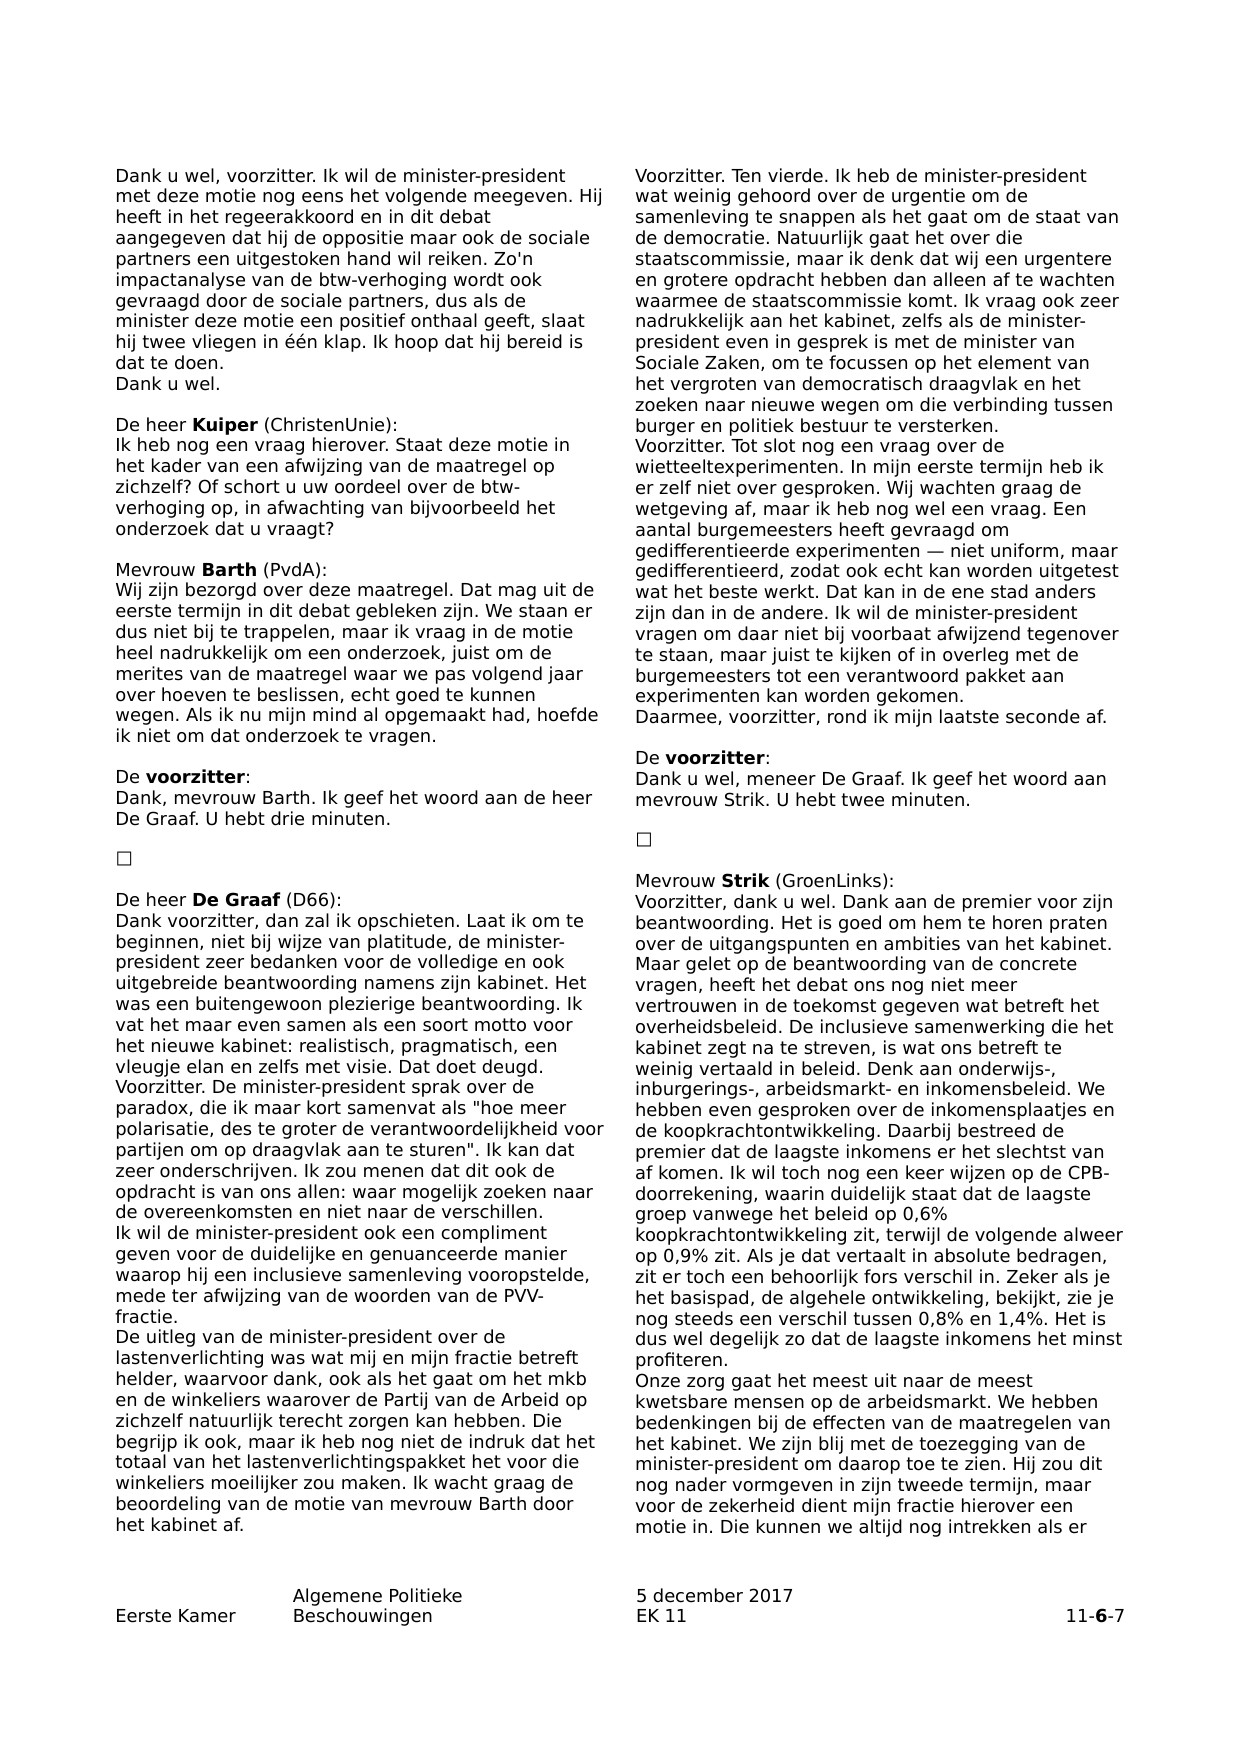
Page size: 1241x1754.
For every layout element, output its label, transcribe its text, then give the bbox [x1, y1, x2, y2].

text Mevrouw Barth (PvdA): [115, 559, 605, 580]
text Voorzitter. Tot slot nog een vraag over de wietteeltexperimenten. In mijn eerste termijn heb ik er zelf niet over gesproken. Wij wachten graag de wetgeving af, maar ik heb nog wel een vraag. Een aantal burgemeesters heeft gevraagd om gedifferentieerde experimenten — niet uniform, maar gedifferentieerd, zodat ook echt kan worden uitgetest wat het beste werkt. Dat kan in de ene stad anders zijn dan in de andere. Ik wil de minister-president vragen om daar niet bij voorbaat afwijzend tegenover te staan, maar juist te kijken of in overleg met de burgemeesters tot een verantwoord pakket aan experimenten kan worden gekomen. [635, 436, 1125, 707]
text De heer Kuiper (ChristenUnie): [115, 414, 605, 435]
text Voorzitter, dank u wel. Dank aan de premier voor zijn beantwoording. Het is goed om hem te horen praten over de uitgangspunten en ambities van het kabinet. Maar gelet op de beantwoording van de concrete vragen, heeft het debat ons nog niet meer vertrouwen in de toekomst gegeven wat betreft het overheidsbeleid. De inclusieve samenwerking die het kabinet zegt na te streven, is wat ons betreft te weinig vertaald in beleid. Denk aan onderwijs-, inburgerings-, arbeidsmarkt- en inkomensbeleid. We hebben even gesproken over de inkomensplaatjes en de koopkrachtontwikkeling. Daarbij bestreed de premier dat de laagste inkomens er het slechtst van af komen. Ik wil toch nog een keer wijzen op de CPB-doorrekening, waarin duidelijk staat dat de laagste groep vanwege het beleid op 0,6% koopkrachtontwikkeling zit, terwijl de volgende alweer op 0,9% zit. Als je dat vertaalt in absolute bedragen, zit er toch een behoorlijk fors verschil in. Zeker als je het basispad, de algehele ontwikkeling, bekijkt, zie je nog steeds een verschil tussen 0,8% en 1,4%. Het is dus wel degelijk zo dat de laagste inkomens het minst profiteren. [635, 892, 1125, 1371]
text Dank u wel. [115, 374, 605, 394]
text De voorzitter: [115, 767, 605, 787]
text Wij zijn bezorgd over deze maatregel. Dat mag uit de eerste termijn in dit debat gebleken zijn. We staan er dus niet bij te trappelen, maar ik vraag in de motie heel nadrukkelijk om een onderzoek, juist om de merites van de maatregel waar we pas volgend jaar over hoeven te beslissen, echt goed te kunnen wegen. Als ik nu mijn mind al opgemaakt had, hoefde ik niet om dat onderzoek te vragen. [115, 580, 605, 747]
text Dank, mevrouw Barth. Ik geef het woord aan de heer De Graaf. U hebt drie minuten. [115, 787, 605, 829]
text Dank u wel, voorzitter. Ik wil de minister-president met deze motie nog eens het volgende meegeven. Hij heeft in het regeerakkoord en in dit debat aangegeven dat hij de oppositie maar ook de sociale partners een uitgestoken hand wil reiken. Zo'n impactanalyse van de btw-verhoging wordt ook gevraagd door de sociale partners, dus als de minister deze motie een positief onthaal geeft, slaat hij twee vliegen in één klap. Ik hoop dat hij bereid is dat te doen. [115, 165, 605, 374]
text Dank voorzitter, dan zal ik opschieten. Laat ik om te beginnen, niet bij wijze van platitude, de minister-president zeer bedanken voor de volledige en ook uitgebreide beantwoording namens zijn kabinet. Het was een buitengewoon plezierige beantwoording. Ik vat het maar even samen als een soort motto voor het nieuwe kabinet: realistisch, pragmatisch, een vleugje elan en zelfs met visie. Dat doet deugd. [115, 911, 605, 1077]
text Voorzitter. De minister-president sprak over de paradox, die ik maar kort samenvat als "hoe meer polarisatie, des te groter de verantwoordelijkheid voor partijen om op draagvlak aan te sturen". Ik kan dat zeer onderschrijven. Ik zou menen dat dit ook de opdracht is van ons allen: waar mogelijk zoeken naar de overeenkomsten en niet naar de verschillen. [115, 1077, 605, 1223]
text Mevrouw Strik (GroenLinks): [635, 871, 1125, 892]
text ⬜ [635, 830, 1125, 851]
text Ik heb nog een vraag hierover. Staat deze motie in het kader van een afwijzing van de maatregel op zichzelf? Of schort u uw oordeel over de btw-verhoging op, in afwachting van bijvoorbeeld het onderzoek dat u vraagt? [115, 435, 605, 539]
text De voorzitter: [635, 748, 1125, 768]
text ⬜ [115, 849, 605, 870]
text Voorzitter. Ten vierde. Ik heb de minister-president wat weinig gehoord over de urgentie om de samenleving te snappen als het gaat om de staat van de democratie. Natuurlijk gaat het over die staatscommissie, maar ik denk dat wij een urgentere en grotere opdracht hebben dan alleen af te wachten waarmee de staatscommissie komt. Ik vraag ook zeer nadrukkelijk aan het kabinet, zelfs als de minister-president even in gesprek is met de minister van Sociale Zaken, om te focussen op het element van het vergroten van democratisch draagvlak en het zoeken naar nieuwe wegen om die verbinding tussen burger en politiek bestuur te versterken. [635, 165, 1125, 436]
text Daarmee, voorzitter, rond ik mijn laatste seconde af. [635, 707, 1125, 728]
text De uitleg van de minister-president over de lastenverlichting was wat mij en mijn fractie betreft helder, waarvoor dank, ook als het gaat om het mkb en de winkeliers waarover de Partij van de Arbeid op zichzelf natuurlijk terecht zorgen kan hebben. Die begrijp ik ook, maar ik heb nog niet de indruk dat het totaal van het lastenverlichtingspakket het voor die winkeliers moeilijker zou maken. Ik wacht graag de beoordeling van de motie van mevrouw Barth door het kabinet af. [115, 1327, 605, 1536]
text Dank u wel, meneer De Graaf. Ik geef het woord aan mevrouw Strik. U hebt twee minuten. [635, 768, 1125, 810]
text De heer De Graaf (D66): [115, 890, 605, 911]
text Onze zorg gaat het meest uit naar de meest kwetsbare mensen op de arbeidsmarkt. We hebben bedenkingen bij de effecten van de maatregelen van het kabinet. We zijn blij met de toezegging van de minister-president om daarop toe te zien. Hij zou dit nog nader vormgeven in zijn tweede termijn, maar voor de zekerheid dient mijn fractie hierover een motie in. Die kunnen we altijd nog intrekken als er [635, 1371, 1125, 1537]
text Ik wil de minister-president ook een compliment geven voor de duidelijke en genuanceerde manier waarop hij een inclusieve samenleving vooropstelde, mede ter afwijzing van de woorden van de PVV-fractie. [115, 1223, 605, 1327]
